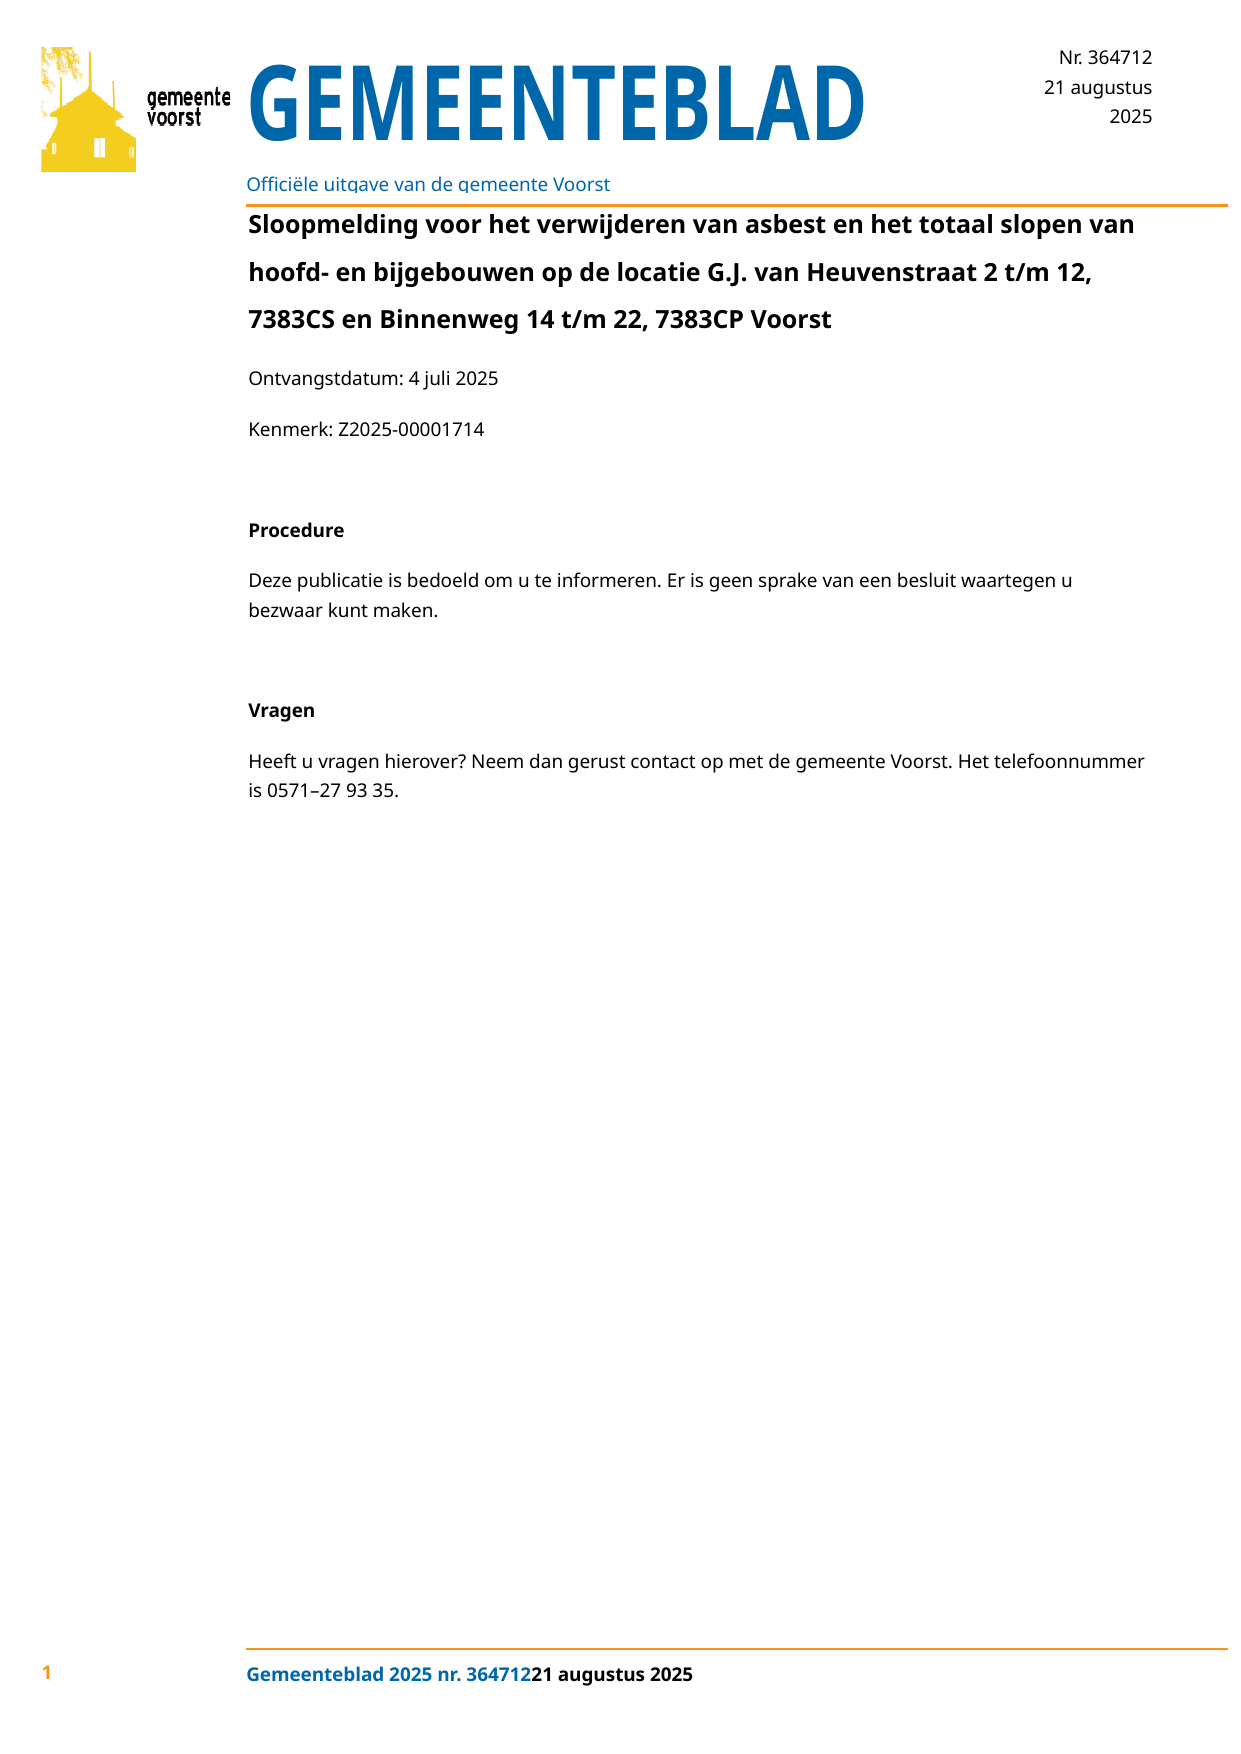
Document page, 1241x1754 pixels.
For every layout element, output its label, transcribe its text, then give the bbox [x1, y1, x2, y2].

text Vragen [248, 698, 1152, 723]
text Procedure [248, 517, 1152, 542]
text Sloopmelding voor het verwijderen van asbest en het totaal slopen van hoofd- en bijgebouwen op de locatie G.J. van Heuvenstraat 2 t/m 12, 7383CS en Binnenweg 14 t/m 22, 7383CP Voorst [248, 207, 1152, 336]
text Deze publicatie is bedoeld om u te informeren. Er is geen sprake van een besluit waartegen u bezwaar kunt maken. [248, 567, 1152, 622]
text Kenmerk: Z2025-00001714 [248, 416, 1152, 442]
text Ontvangstdatum: 4 juli 2025 [248, 366, 1152, 391]
text Heeft u vragen hierover? Neem dan gerust contact op met de gemeente Voorst. Het telefoonnummer is 0571–27 93 35. [248, 748, 1152, 803]
picture [41, 47, 231, 172]
